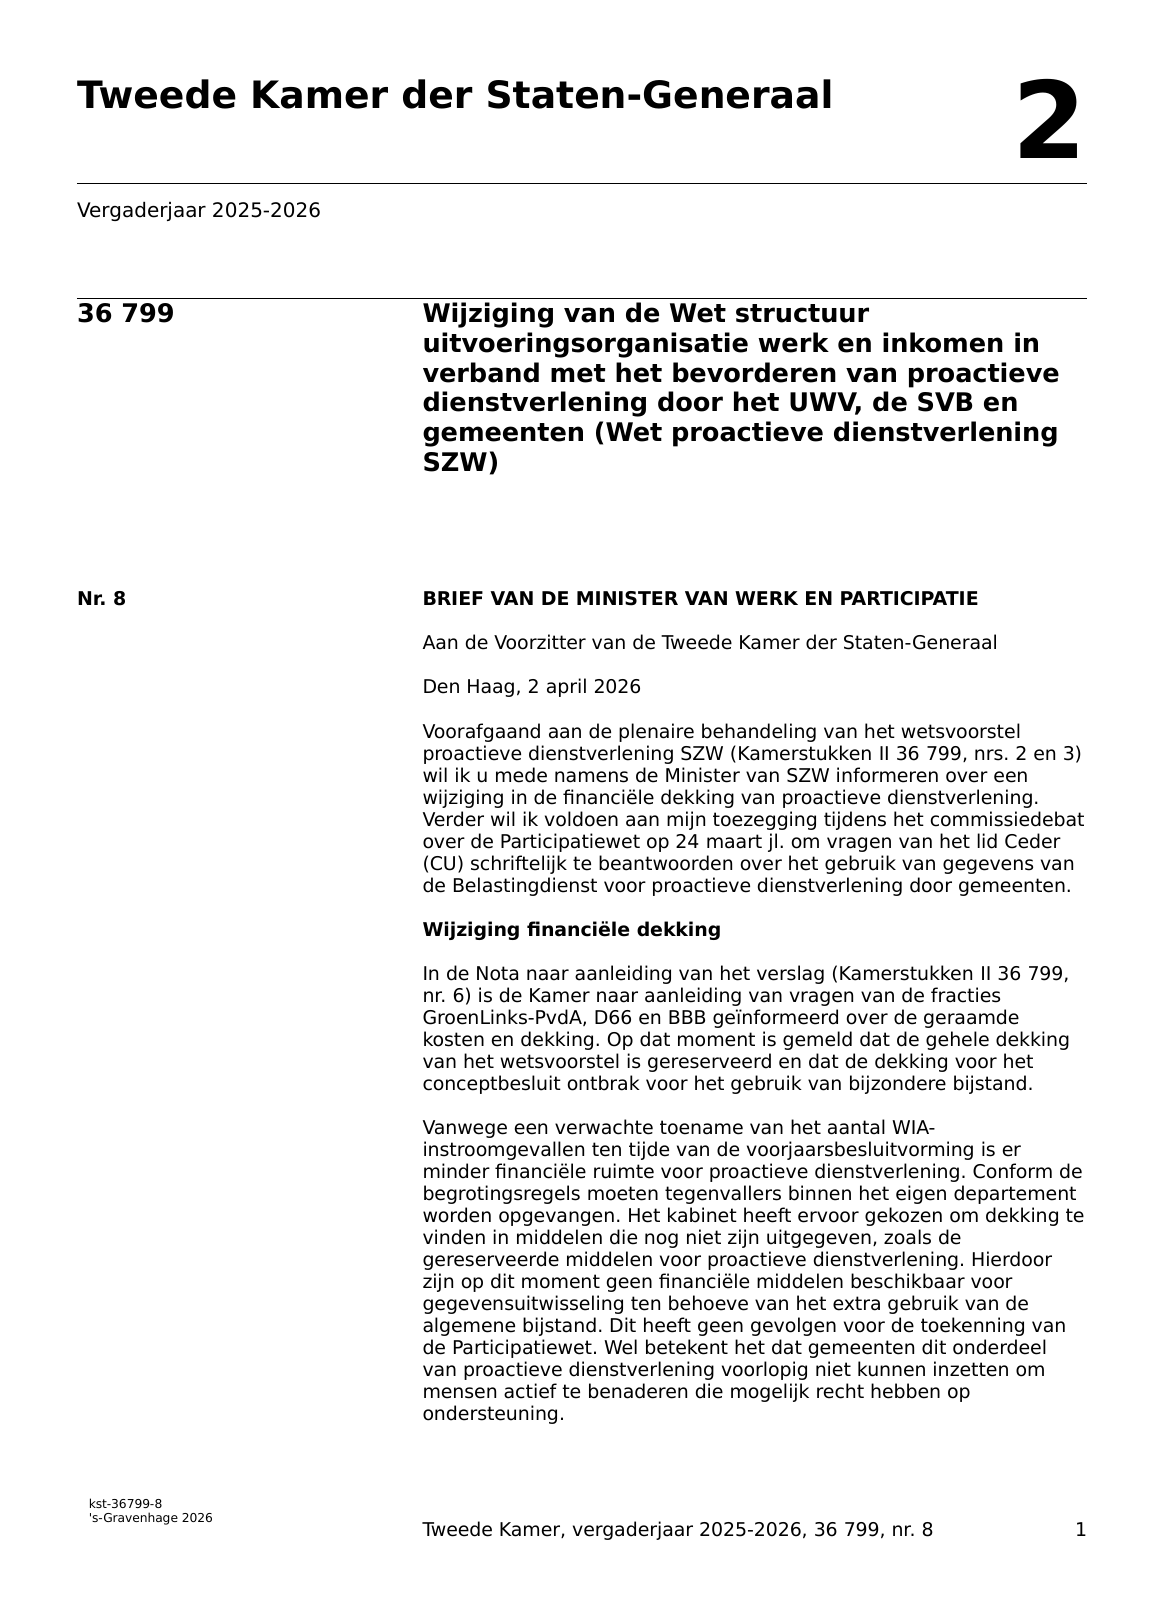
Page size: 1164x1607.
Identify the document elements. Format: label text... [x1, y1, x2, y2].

text Voorafgaand aan de plenaire behandeling van het wetsvoorstel proactieve dienstverlening SZW (Kamerstukken II 36 799, nrs. 2 en 3) wil ik u mede namens de Minister van SZW informeren over een wijziging in de financiële dekking van proactieve dienstverlening. Verder wil ik voldoen aan mijn toezegging tijdens het commissiedebat over de Participatiewet op 24 maart jl. om vragen van het lid Ceder (CU) schriftelijk te beantwoorden over het gebruik van gegevens van de Belastingdienst voor proactieve dienstverlening door gemeenten. [422, 721, 1087, 896]
table_header 2 [886, 59, 1087, 183]
subtitle Nr. 8 BRIEF VAN DE MINISTER VAN WERK EN PARTICIPATIE [77, 588, 1087, 610]
table_cell Vergaderjaar 2025-2026 [77, 184, 1087, 298]
subtitle Wijziging financiële dekking [422, 919, 1087, 941]
table_header Tweede Kamer der Staten-Generaal [77, 59, 886, 183]
text In de Nota naar aanleiding van het verslag (Kamerstukken II 36 799, nr. 6) is de Kamer naar aanleiding van vragen van de fracties GroenLinks-PvdA, D66 en BBB geïnformeerd over de geraamde kosten en dekking. Op dat moment is gemeld dat de gehele dekking van het wetsvoorstel is gereserveerd en dat de dekking voor het conceptbesluit ontbrak voor het gebruik van bijzondere bijstand. [422, 963, 1087, 1095]
text Aan de Voorzitter van de Tweede Kamer der Staten-Generaal [422, 632, 1087, 654]
text 's-Gravenhage 2026 [88, 1511, 323, 1525]
subtitle 36 799 Wijziging van de Wet structuur uitvoeringsorganisatie werk en inkomen in verband met het bevorderen van proactieve dienstverlening door het UWV, de SVB en gemeenten (Wet proactieve dienstverlening SZW) [77, 299, 1087, 477]
text Den Haag, 2 april 2026 [422, 676, 1087, 698]
text Vanwege een verwachte toename van het aantal WIA-instroomgevallen ten tijde van de voorjaarsbesluitvorming is er minder financiële ruimte voor proactieve dienstverlening. Conform de begrotingsregels moeten tegenvallers binnen het eigen departement worden opgevangen. Het kabinet heeft ervoor gekozen om dekking te vinden in middelen die nog niet zijn uitgegeven, zoals de gereserveerde middelen voor proactieve dienstverlening. Hierdoor zijn op dit moment geen financiële middelen beschikbaar voor gegevensuitwisseling ten behoeve van het extra gebruik van de algemene bijstand. Dit heeft geen gevolgen voor de toekenning van de Participatiewet. Wel betekent het dat gemeenten dit onderdeel van proactieve dienstverlening voorlopig niet kunnen inzetten om mensen actief te benaderen die mogelijk recht hebben op ondersteuning. [422, 1117, 1087, 1424]
text kst-36799-8 [88, 1497, 323, 1511]
